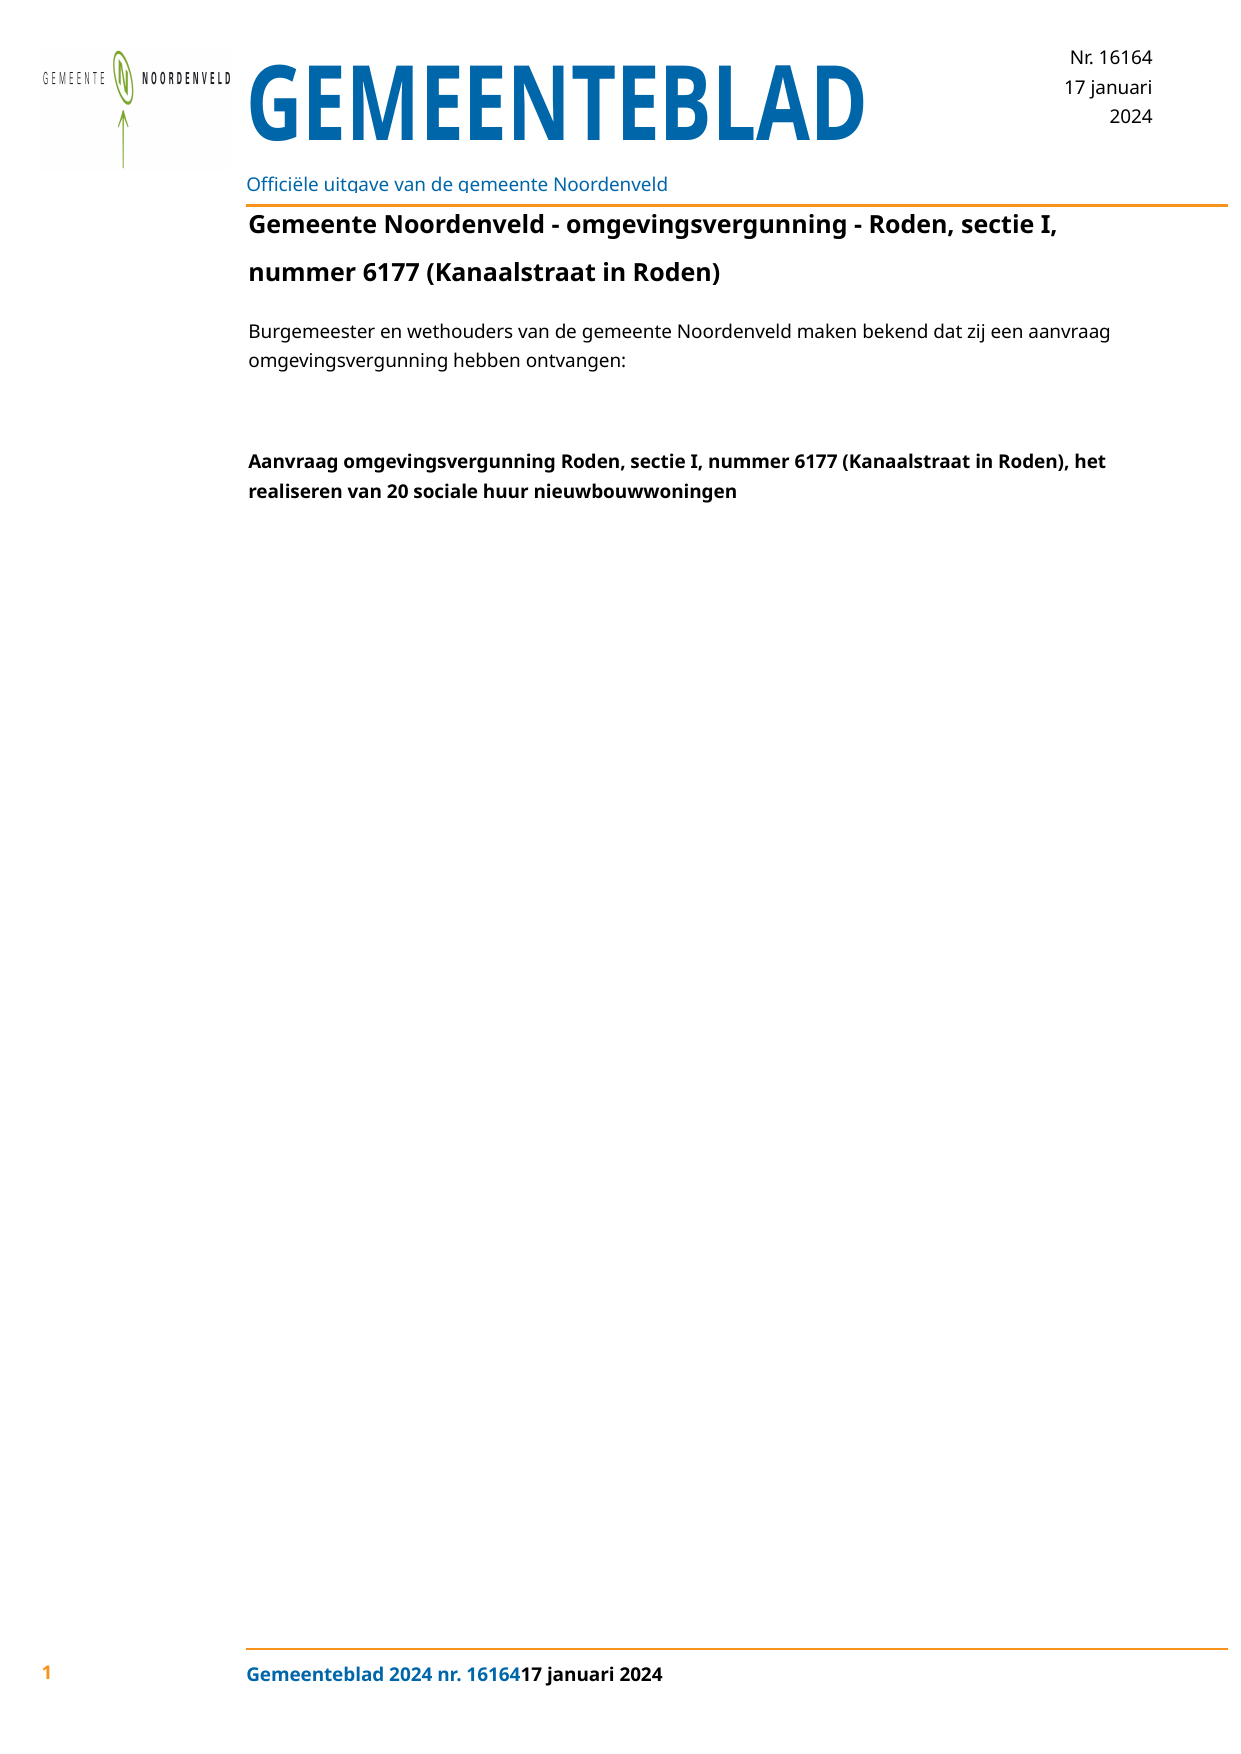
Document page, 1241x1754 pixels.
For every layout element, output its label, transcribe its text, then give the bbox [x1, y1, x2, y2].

text Burgemeester en wethouders van de gemeente Noordenveld maken bekend dat zij een aanvraag omgevingsvergunning hebben ontvangen: [248, 318, 1152, 373]
text Gemeente Noordenveld - omgevingsvergunning - Roden, sectie I, nummer 6177 (Kanaalstraat in Roden) [248, 207, 1152, 288]
text Aanvraag omgevingsvergunning Roden, sectie I, nummer 6177 (Kanaalstraat in Roden), het realiseren van 20 sociale huur nieuwbouwwoningen [248, 448, 1152, 504]
picture [41, 47, 231, 172]
